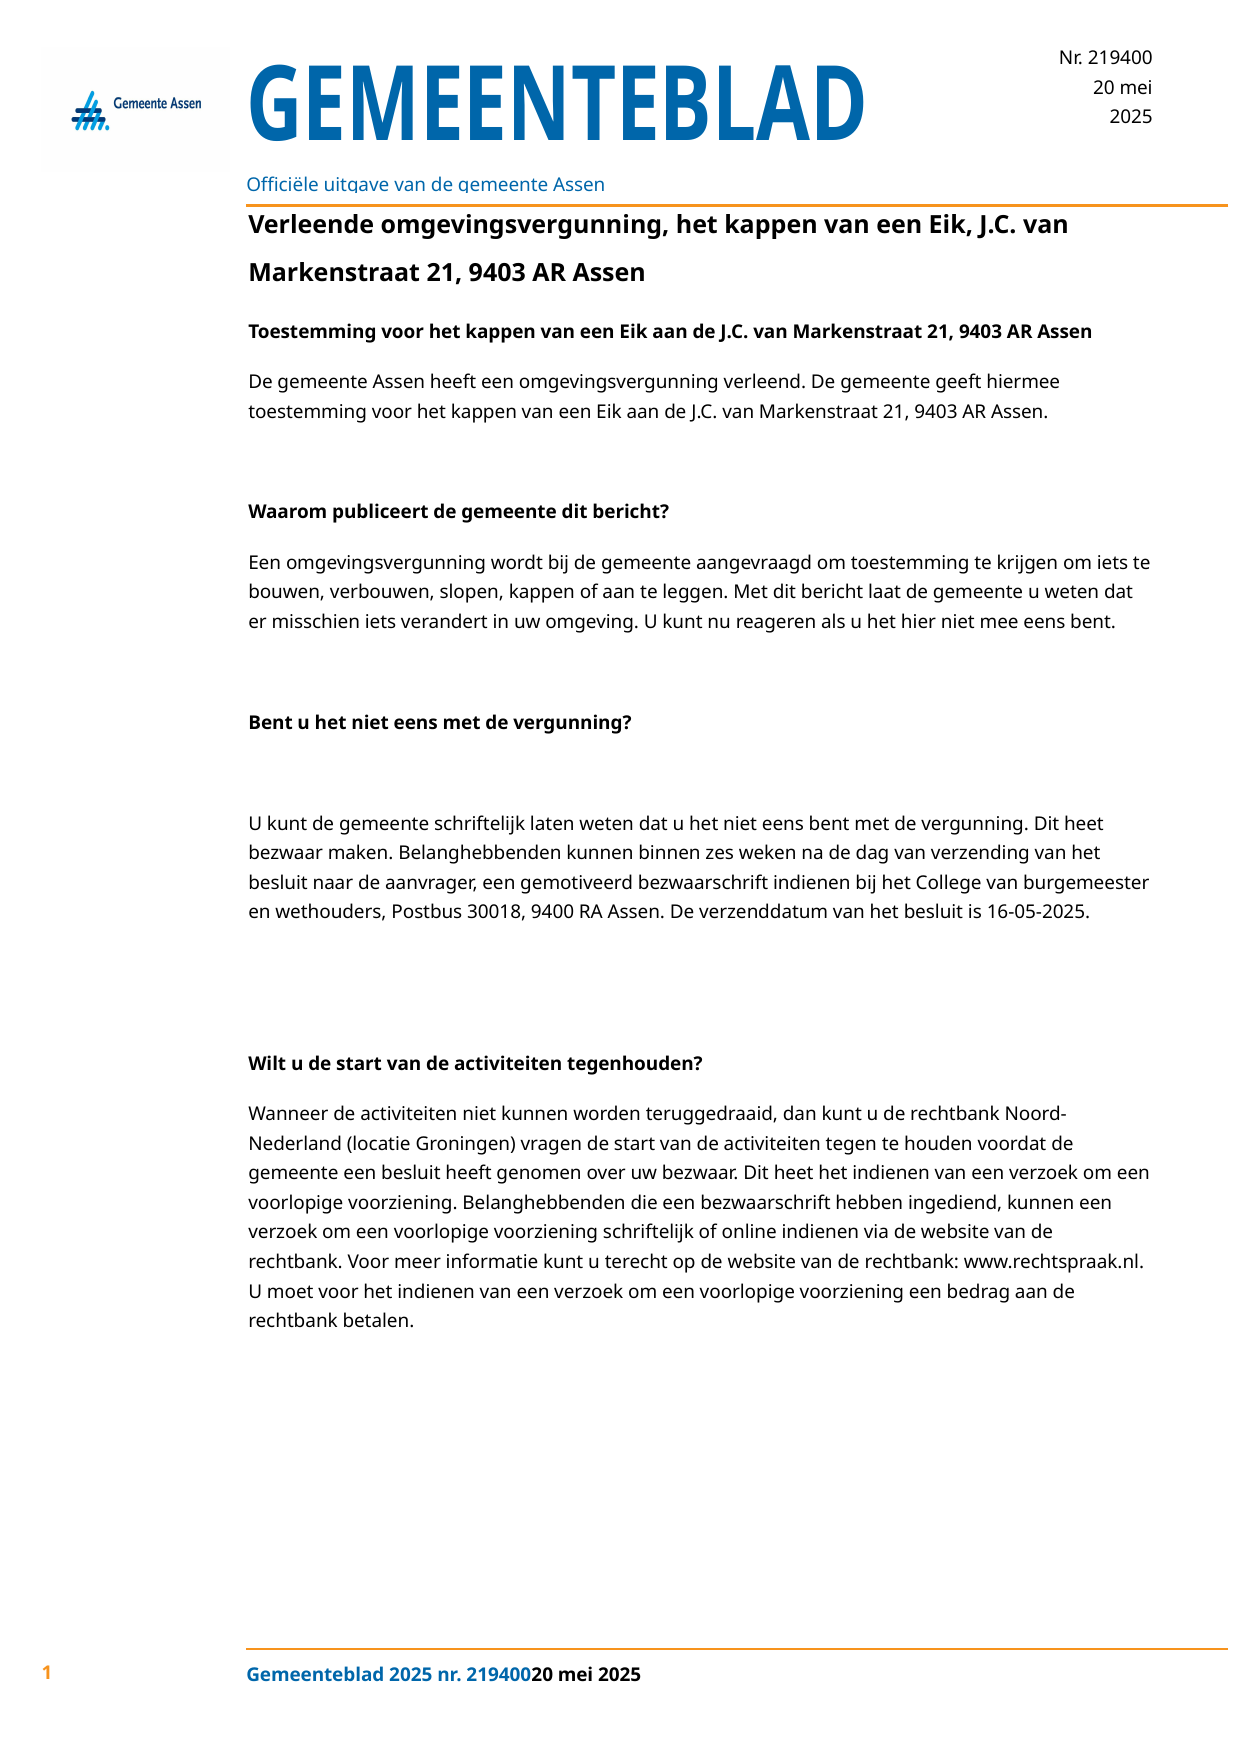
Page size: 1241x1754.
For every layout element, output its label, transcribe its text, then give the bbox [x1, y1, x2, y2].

text Wanneer de activiteiten niet kunnen worden teruggedraaid, dan kunt u de rechtbank Noord-Nederland (locatie Groningen) vragen de start van de activiteiten tegen te houden voordat de gemeente een besluit heeft genomen over uw bezwaar. Dit heet het indienen van een verzoek om een voorlopige voorziening. Belanghebbenden die een bezwaarschrift hebben ingediend, kunnen een verzoek om een voorlopige voorziening schriftelijk of online indienen via de website van de rechtbank. Voor meer informatie kunt u terecht op de website van de rechtbank: www.rechtspraak.nl. U moet voor het indienen van een verzoek om een voorlopige voorziening een bedrag aan de rechtbank betalen. [248, 1100, 1152, 1333]
text De gemeente Assen heeft een omgevingsvergunning verleend. De gemeente geeft hiermee toestemming voor het kappen van een Eik aan de J.C. van Markenstraat 21, 9403 AR Assen. [248, 368, 1152, 424]
text Wilt u de start van de activiteiten tegenhouden? [248, 1050, 1152, 1076]
text Verleende omgevingsvergunning, het kappen van een Eik, J.C. van Markenstraat 21, 9403 AR Assen [248, 207, 1152, 288]
text Een omgevingsvergunning wordt bij de gemeente aangevraagd om toestemming te krijgen om iets te bouwen, verbouwen, slopen, kappen of aan te leggen. Met dit bericht laat de gemeente u weten dat er misschien iets verandert in uw omgeving. U kunt nu reageren als u het hier niet mee eens bent. [248, 549, 1152, 634]
text U kunt de gemeente schriftelijk laten weten dat u het niet eens bent met de vergunning. Dit heet bezwaar maken. Belanghebbenden kunnen binnen zes weken na de dag van verzending van het besluit naar de aanvrager, een gemotiveerd bezwaarschrift indienen bij het College van burgemeester en wethouders, Postbus 30018, 9400 RA Assen. De verzenddatum van het besluit is 16-05-2025. [248, 810, 1152, 924]
text Waarom publiceert de gemeente dit bericht? [248, 499, 1152, 524]
picture [41, 47, 231, 172]
text Toestemming voor het kappen van een Eik aan de J.C. van Markenstraat 21, 9403 AR Assen [248, 318, 1152, 344]
text Bent u het niet eens met de vergunning? [248, 709, 1152, 735]
